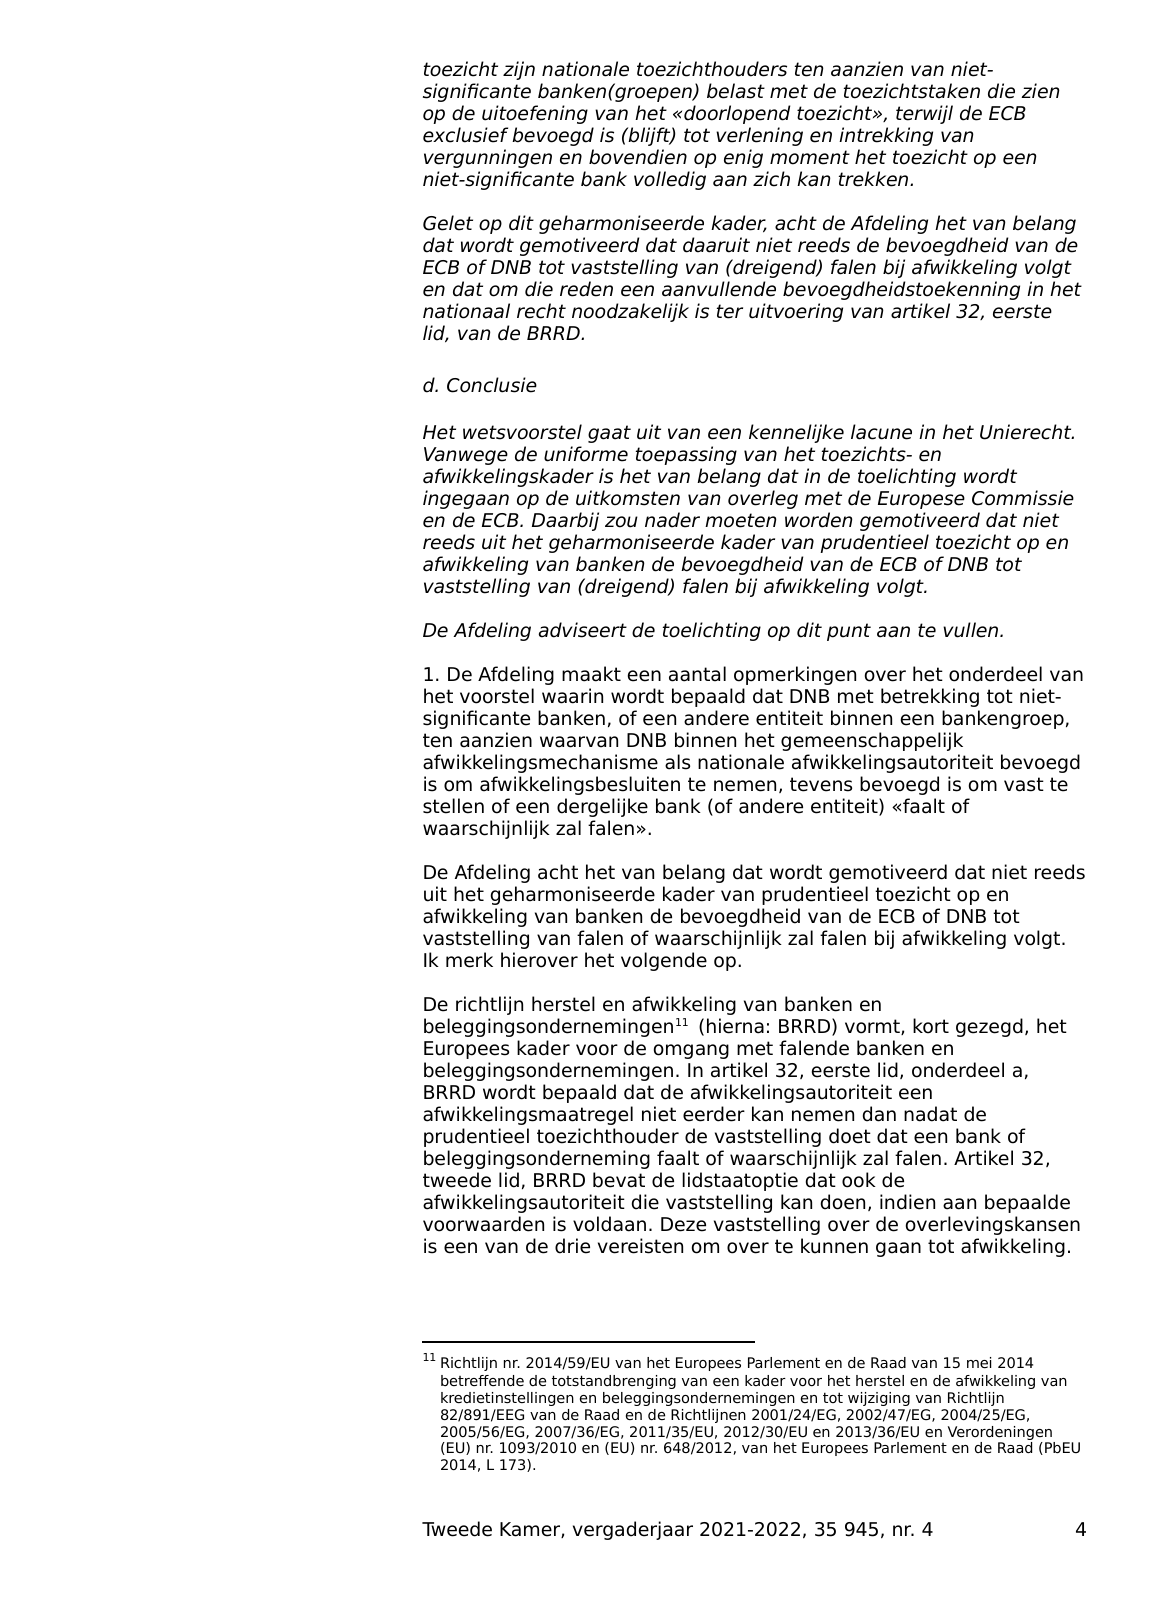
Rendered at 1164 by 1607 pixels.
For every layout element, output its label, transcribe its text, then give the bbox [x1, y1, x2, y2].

text Richtlijn nr. 2014/59/EU van het Europees Parlement en de Raad van 15 mei 2014 betreffende de totstandbrenging van een kader voor het herstel en de afwikkeling van kredietinstellingen en beleggingsondernemingen en tot wijziging van Richtlijn 82/891/EEG van de Raad en de Richtlijnen 2001/24/EG, 2002/47/EG, 2004/25/EG, 2005/56/EG, 2007/36/EG, 2011/35/EU, 2012/30/EU en 2013/36/EU en Verordeningen (EU) nr. 1093/2010 en (EU) nr. 648/2012, van het Europees Parlement en de Raad (PbEU 2014, L 173). [422, 1351, 1087, 1474]
text toezicht zijn nationale toezichthouders ten aanzien van niet-significante banken(groepen) belast met de toezichtstaken die zien op de uitoefening van het «doorlopend toezicht», terwijl de ECB exclusief bevoegd is (blijft) tot verlening en intrekking van vergunningen en bovendien op enig moment het toezicht op een niet-significante bank volledig aan zich kan trekken. [422, 59, 1087, 191]
text Gelet op dit geharmoniseerde kader, acht de Afdeling het van belang dat wordt gemotiveerd dat daaruit niet reeds de bevoegdheid van de ECB of DNB tot vaststelling van (dreigend) falen bij afwikkeling volgt en dat om die reden een aanvullende bevoegdheidstoekenning in het nationaal recht noodzakelijk is ter uitvoering van artikel 32, eerste lid, van de BRRD. [422, 213, 1087, 345]
text De richtlijn herstel en afwikkeling van banken en beleggingsondernemingen (hierna: BRRD) vormt, kort gezegd, het Europees kader voor de omgang met falende banken en beleggingsondernemingen. In artikel 32, eerste lid, onderdeel a, BRRD wordt bepaald dat de afwikkelingsautoriteit een afwikkelingsmaatregel niet eerder kan nemen dan nadat de prudentieel toezichthouder de vaststelling doet dat een bank of beleggingsonderneming faalt of waarschijnlijk zal falen. Artikel 32, tweede lid, BRRD bevat de lidstaatoptie dat ook de afwikkelingsautoriteit die vaststelling kan doen, indien aan bepaalde voorwaarden is voldaan. Deze vaststelling over de overlevingskansen is een van de drie vereisten om over te kunnen gaan tot afwikkeling. [422, 994, 1087, 1258]
text Het wetsvoorstel gaat uit van een kennelijke lacune in het Unierecht. Vanwege de uniforme toepassing van het toezichts- en afwikkelingskader is het van belang dat in de toelichting wordt ingegaan op de uitkomsten van overleg met de Europese Commissie en de ECB. Daarbij zou nader moeten worden gemotiveerd dat niet reeds uit het geharmoniseerde kader van prudentieel toezicht op en afwikkeling van banken de bevoegdheid van de ECB of DNB tot vaststelling van (dreigend) falen bij afwikkeling volgt. [422, 422, 1087, 598]
text 1. De Afdeling maakt een aantal opmerkingen over het onderdeel van het voorstel waarin wordt bepaald dat DNB met betrekking tot niet-significante banken, of een andere entiteit binnen een bankengroep, ten aanzien waarvan DNB binnen het gemeenschappelijk afwikkelingsmechanisme als nationale afwikkelingsautoriteit bevoegd is om afwikkelingsbesluiten te nemen, tevens bevoegd is om vast te stellen of een dergelijke bank (of andere entiteit) «faalt of waarschijnlijk zal falen». [422, 664, 1087, 840]
text De Afdeling acht het van belang dat wordt gemotiveerd dat niet reeds uit het geharmoniseerde kader van prudentieel toezicht op en afwikkeling van banken de bevoegdheid van de ECB of DNB tot vaststelling van falen of waarschijnlijk zal falen bij afwikkeling volgt. Ik merk hierover het volgende op. [422, 862, 1087, 972]
subtitle d. Conclusie [422, 375, 1087, 397]
text De Afdeling adviseert de toelichting op dit punt aan te vullen. [422, 620, 1087, 642]
